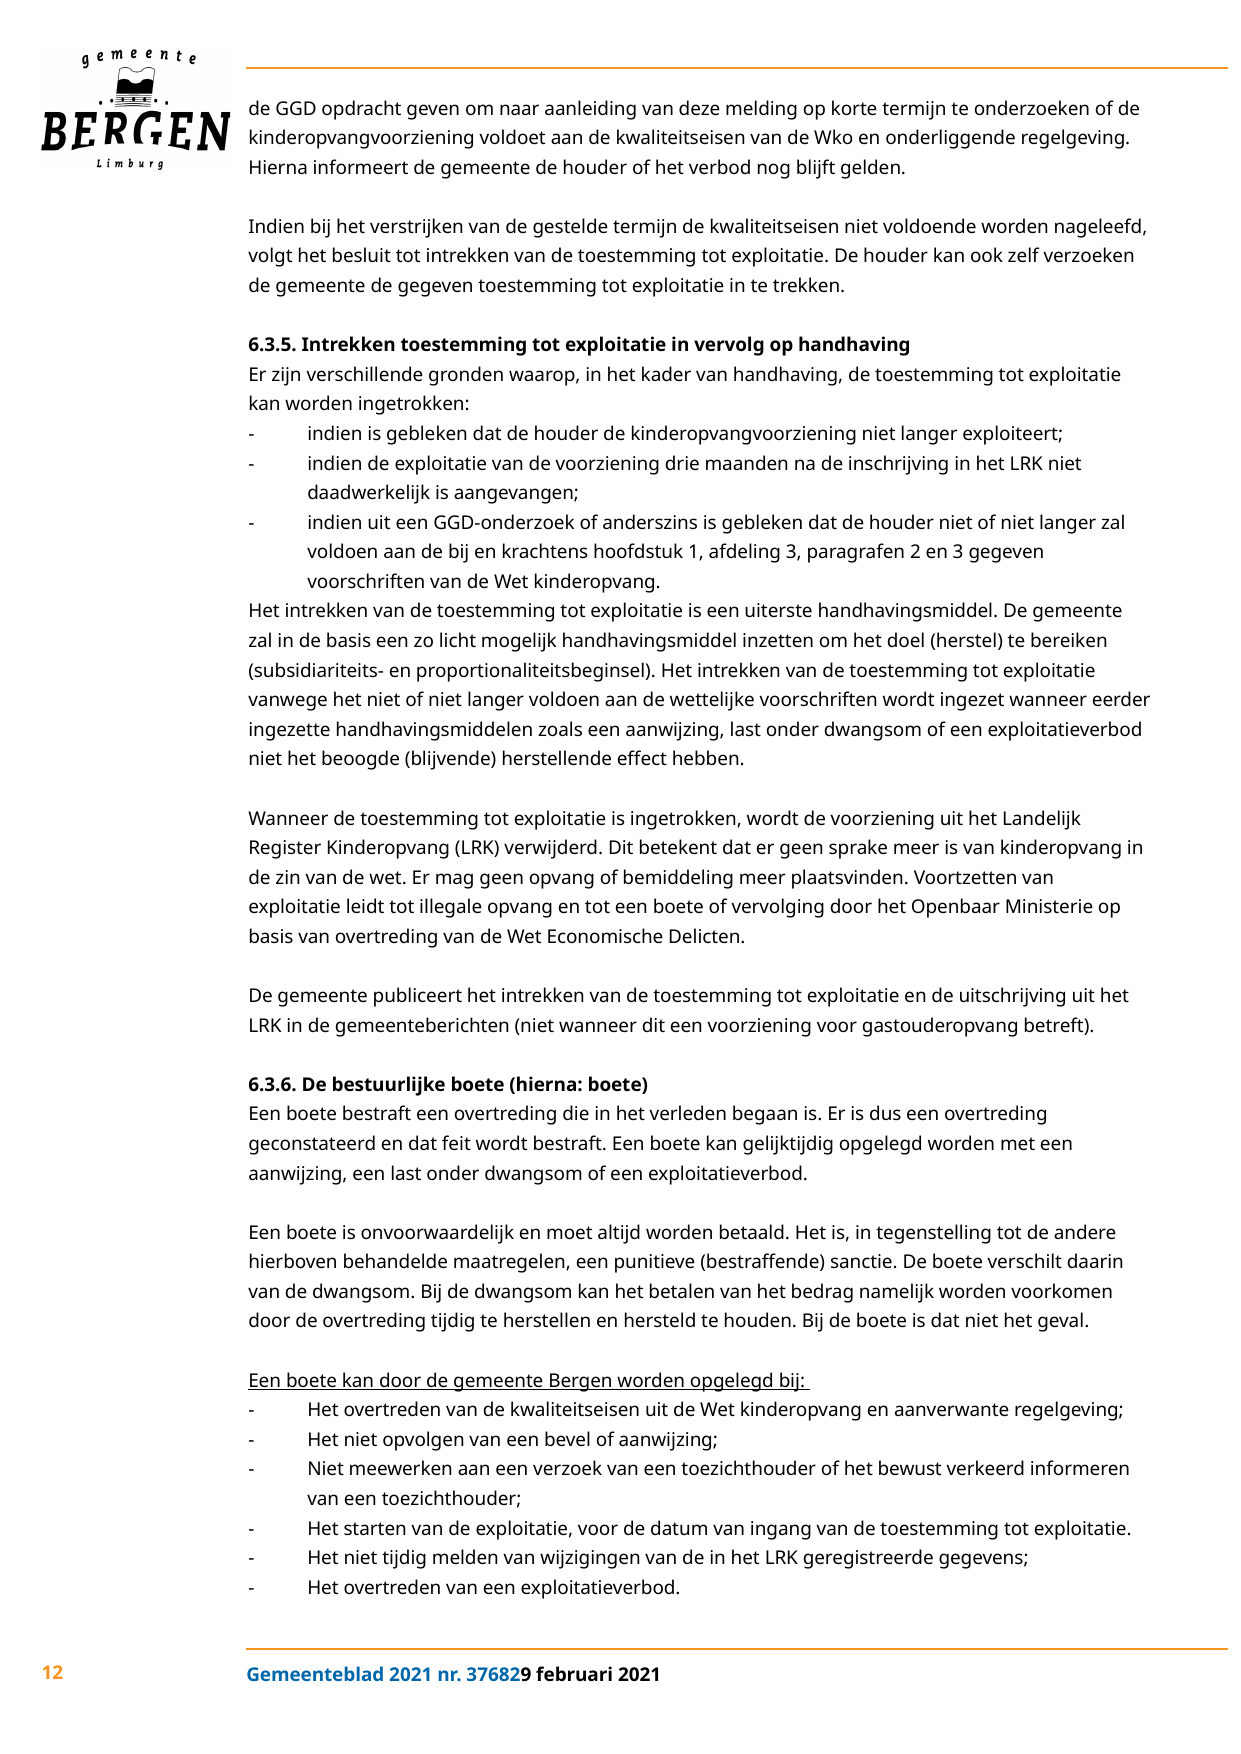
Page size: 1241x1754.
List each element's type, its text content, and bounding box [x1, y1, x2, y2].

list Niet meewerken aan een verzoek van een toezichthouder of het bewust verkeerd informeren van een toezichthouder; [248, 1456, 1152, 1511]
picture [41, 47, 231, 172]
text Een boete is onvoorwaardelijk en moet altijd worden betaald. Het is, in tegenstelling tot de andere hierboven behandelde maatregelen, een punitieve (bestraffende) sanctie. De boete verschilt daarin van de dwangsom. Bij de dwangsom kan het betalen van het bedrag namelijk worden voorkomen door de overtreding tijdig te herstellen en hersteld te houden. Bij de boete is dat niet het geval. [248, 1219, 1152, 1333]
text Wanneer de toestemming tot exploitatie is ingetrokken, wordt de voorziening uit het Landelijk Register Kinderopvang (LRK) verwijderd. Dit betekent dat er geen sprake meer is van kinderopvang in de zin van de wet. Er mag geen opvang of bemiddeling meer plaatsvinden. Voortzetten van exploitatie leidt tot illegale opvang en tot een boete of vervolging door het Openbaar Ministerie op basis van overtreding van de Wet Economische Delicten. [248, 805, 1152, 949]
list indien uit een GGD-onderzoek of anderszins is gebleken dat de houder niet of niet langer zal voldoen aan de bij en krachtens hoofdstuk 1, afdeling 3, paragrafen 2 en 3 gegeven voorschriften van de Wet kinderopvang. [248, 509, 1152, 594]
list Het overtreden van een exploitatieverbod. [248, 1574, 1152, 1600]
list Het overtreden van de kwaliteitseisen uit de Wet kinderopvang en aanverwante regelgeving; [248, 1396, 1152, 1422]
text Een boete bestraft een overtreding die in het verleden begaan is. Er is dus een overtreding geconstateerd en dat feit wordt bestraft. Een boete kan gelijktijdig opgelegd worden met een aanwijzing, een last onder dwangsom of een exploitatieverbod. [248, 1101, 1152, 1186]
text Er zijn verschillende gronden waarop, in het kader van handhaving, de toestemming tot exploitatie kan worden ingetrokken: [248, 361, 1152, 416]
text 6.3.5. Intrekken toestemming tot exploitatie in vervolg op handhaving [248, 331, 1152, 357]
list indien is gebleken dat de houder de kinderopvangvoorziening niet langer exploiteert; [248, 420, 1152, 446]
text Het intrekken van de toestemming tot exploitatie is een uiterste handhavingsmiddel. De gemeente zal in de basis een zo licht mogelijk handhavingsmiddel inzetten om het doel (herstel) te bereiken (subsidiariteits- en proportionaliteitsbeginsel). Het intrekken van de toestemming tot exploitatie vanwege het niet of niet langer voldoen aan de wettelijke voorschriften wordt ingezet wanneer eerder ingezette handhavingsmiddelen zoals een aanwijzing, last onder dwangsom of een exploitatieverbod niet het beoogde (blijvende) herstellende effect hebben. [248, 598, 1152, 771]
text De gemeente publiceert het intrekken van de toestemming tot exploitatie en de uitschrijving uit het LRK in de gemeenteberichten (niet wanneer dit een voorziening voor gastouderopvang betreft). [248, 982, 1152, 1038]
list Het niet opvolgen van een bevel of aanwijzing; [248, 1426, 1152, 1452]
text Indien bij het verstrijken van de gestelde termijn de kwaliteitseisen niet voldoende worden nageleefd, volgt het besluit tot intrekken van de toestemming tot exploitatie. De houder kan ook zelf verzoeken de gemeente de gegeven toestemming tot exploitatie in te trekken. [248, 213, 1152, 298]
list Het starten van de exploitatie, voor de datum van ingang van de toestemming tot exploitatie. [248, 1515, 1152, 1541]
list Het niet tijdig melden van wijzigingen van de in het LRK geregistreerde gegevens; [248, 1544, 1152, 1570]
list indien de exploitatie van de voorziening drie maanden na de inschrijving in het LRK niet daadwerkelijk is aangevangen; [248, 450, 1152, 505]
text de GGD opdracht geven om naar aanleiding van deze melding op korte termijn te onderzoeken of de kinderopvangvoorziening voldoet aan de kwaliteitseisen van de Wko en onderliggende regelgeving. Hierna informeert de gemeente de houder of het verbod nog blijft gelden. [248, 95, 1152, 180]
text Een boete kan door de gemeente Bergen worden opgelegd bij: [248, 1367, 1152, 1393]
text 6.3.6. De bestuurlijke boete (hierna: boete) [248, 1071, 1152, 1097]
